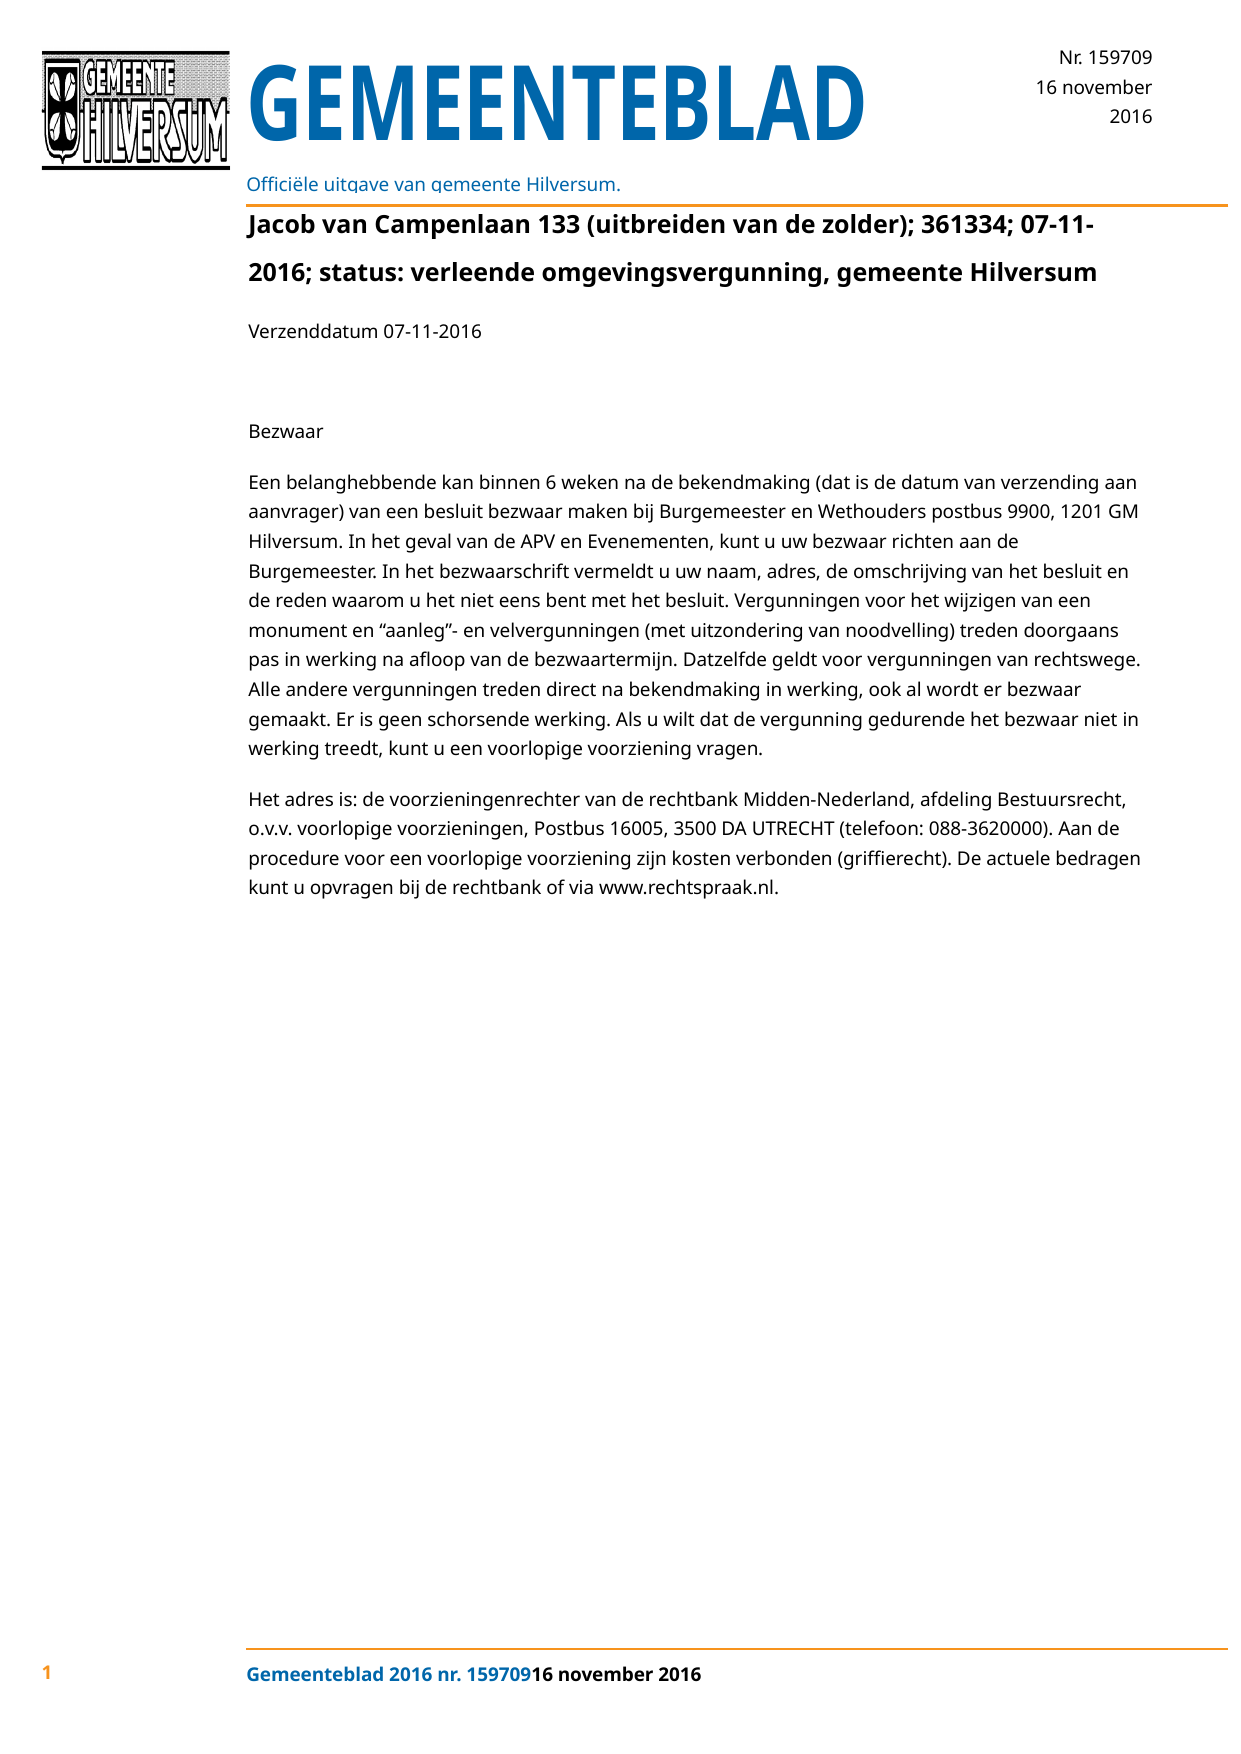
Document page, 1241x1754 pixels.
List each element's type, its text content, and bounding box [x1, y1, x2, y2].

text Het adres is: de voorzieningenrechter van de rechtbank Midden-Nederland, afdeling Bestuursrecht, o.v.v. voorlopige voorzieningen, Postbus 16005, 3500 DA UTRECHT (telefoon: 088-3620000). Aan de procedure voor een voorlopige voorziening zijn kosten verbonden (griffierecht). De actuele bedragen kunt u opvragen bij de rechtbank of via www.rechtspraak.nl. [248, 786, 1152, 900]
picture [41, 47, 231, 172]
text Bezwaar [248, 419, 1152, 444]
text Verzenddatum 07-11-2016 [248, 318, 1152, 344]
text Een belanghebbende kan binnen 6 weken na de bekendmaking (dat is de datum van verzending aan aanvrager) van een besluit bezwaar maken bij Burgemeester en Wethouders postbus 9900, 1201 GM Hilversum. In het geval van de APV en Evenementen, kunt u uw bezwaar richten aan de Burgemeester. In het bezwaarschrift vermeldt u uw naam, adres, de omschrijving van het besluit en de reden waarom u het niet eens bent met het besluit. Vergunningen voor het wijzigen van een monument en “aanleg”- en velvergunningen (met uitzondering van noodvelling) treden doorgaans pas in werking na afloop van de bezwaartermijn. Datzelfde geldt voor vergunningen van rechtswege. Alle andere vergunningen treden direct na bekendmaking in werking, ook al wordt er bezwaar gemaakt. Er is geen schorsende werking. Als u wilt dat de vergunning gedurende het bezwaar niet in werking treedt, kunt u een voorlopige voorziening vragen. [248, 469, 1152, 761]
text Jacob van Campenlaan 133 (uitbreiden van de zolder); 361334; 07-11-2016; status: verleende omgevingsvergunning, gemeente Hilversum [248, 207, 1152, 288]
